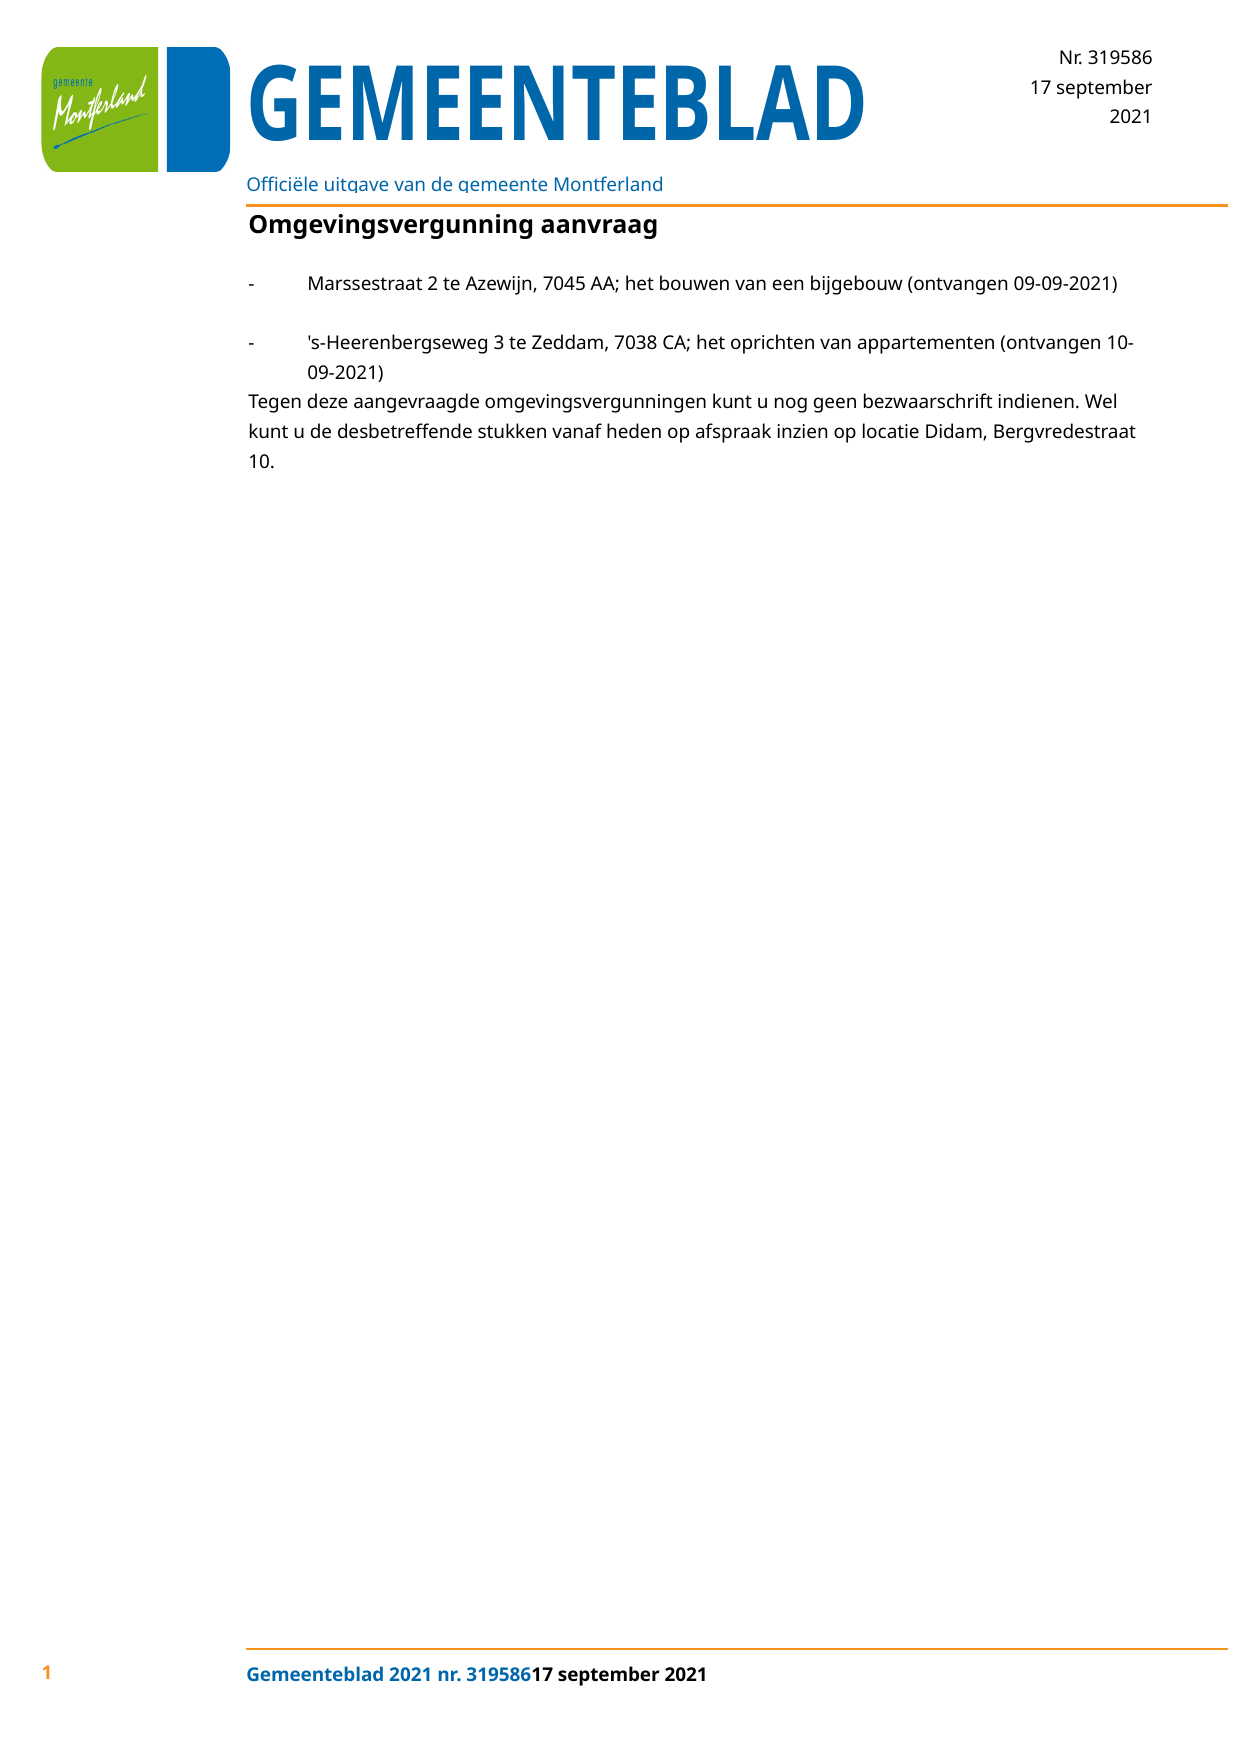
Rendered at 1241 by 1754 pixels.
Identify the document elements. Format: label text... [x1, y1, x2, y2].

text Tegen deze aangevraagde omgevingsvergunningen kunt u nog geen bezwaarschrift indienen. Wel kunt u de desbetreffende stukken vanaf heden op afspraak inzien op locatie Didam, Bergvredestraat 10. [248, 389, 1152, 473]
text Omgevingsvergunning aanvraag [248, 207, 1152, 241]
picture [41, 47, 231, 172]
list 's-Heerenbergseweg 3 te Zeddam, 7038 CA; het oprichten van appartementen (ontvangen 10-09-2021) [248, 329, 1152, 385]
list Marssestraat 2 te Azewijn, 7045 AA; het bouwen van een bijgebouw (ontvangen 09-09-2021) [248, 270, 1152, 296]
